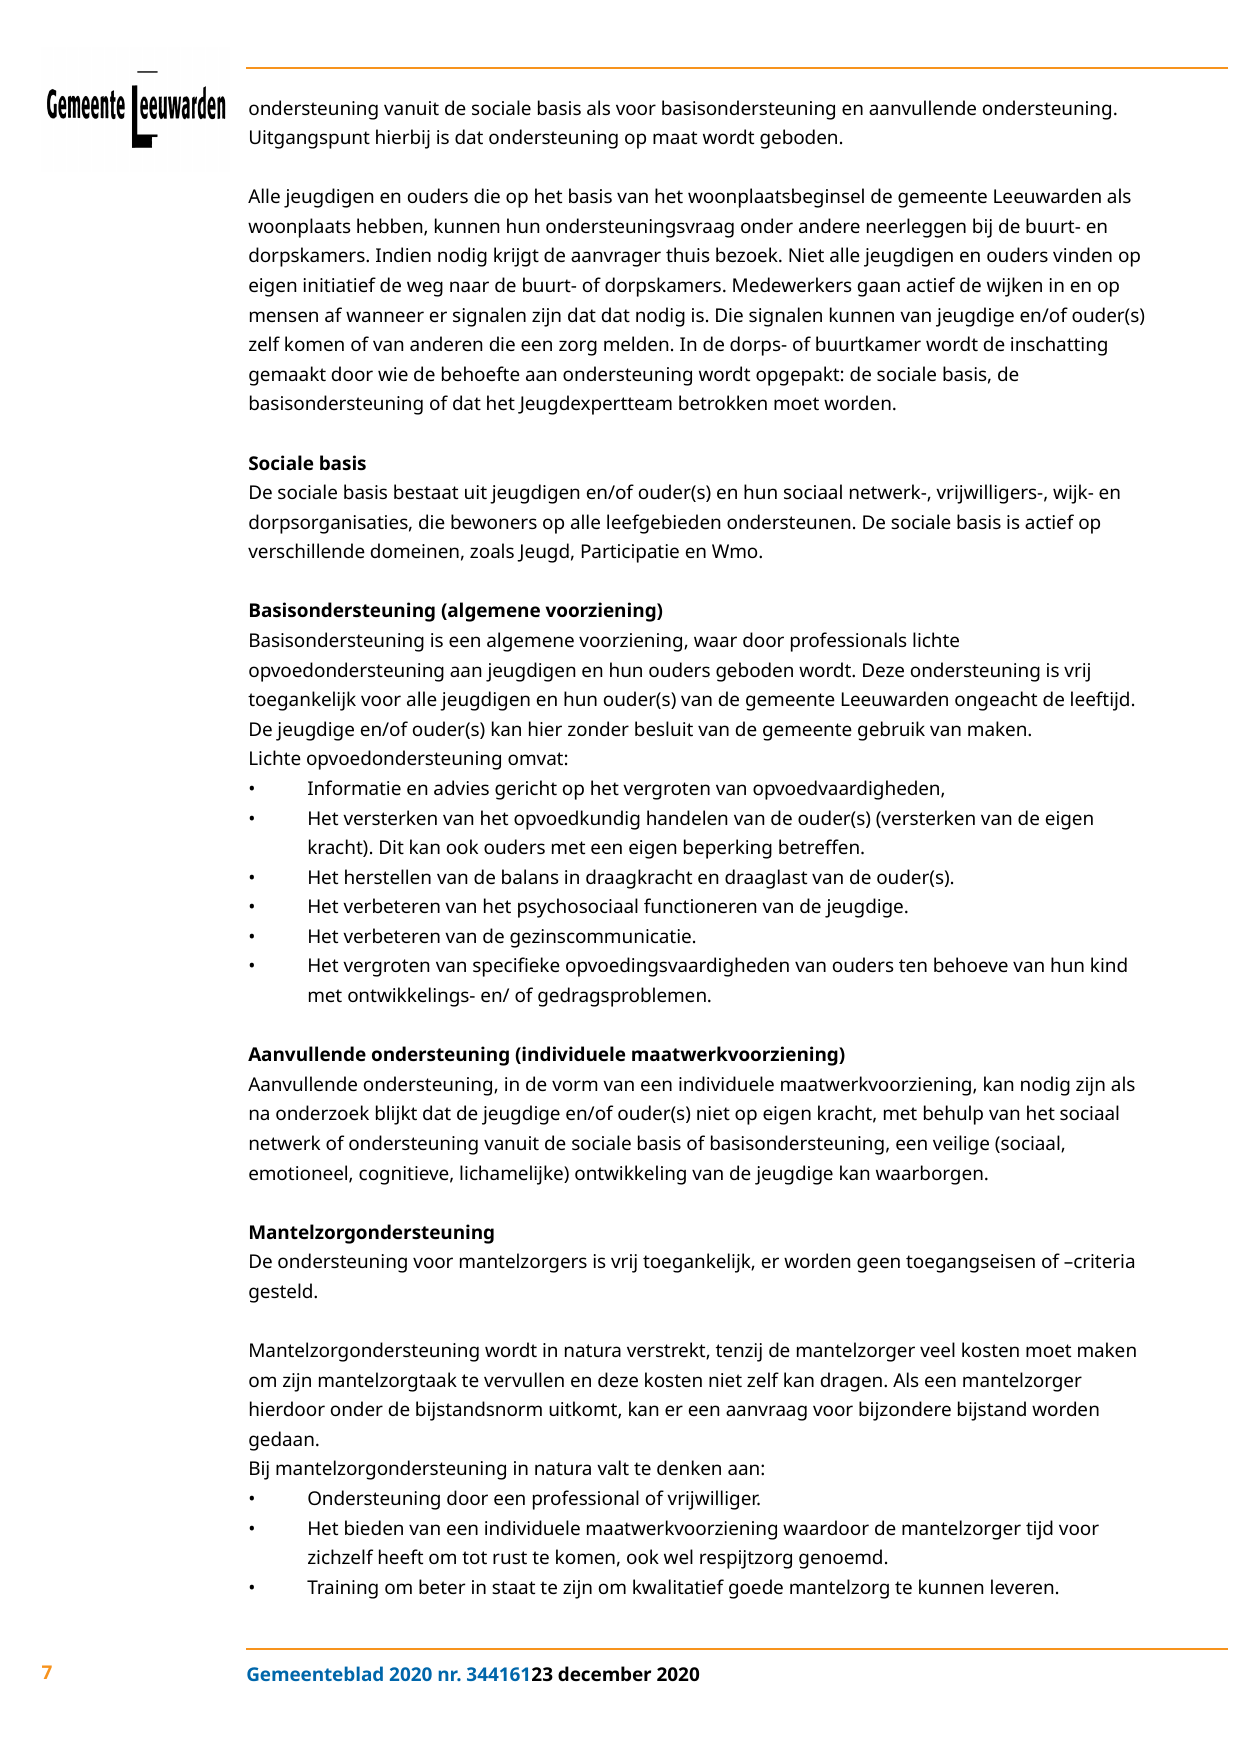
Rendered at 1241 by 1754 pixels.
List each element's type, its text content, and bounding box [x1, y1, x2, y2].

text Bij mantelzorgondersteuning in natura valt te denken aan: [248, 1456, 1152, 1481]
list Informatie en advies gericht op het vergroten van opvoedvaardigheden, [248, 775, 1152, 801]
text Lichte opvoedondersteuning omvat: [248, 746, 1152, 771]
text Aanvullende ondersteuning, in de vorm van een individuele maatwerkvoorziening, kan nodig zijn als na onderzoek blijkt dat de jeugdige en/of ouder(s) niet op eigen kracht, met behulp van het sociaal netwerk of ondersteuning vanuit de sociale basis of basisondersteuning, een veilige (sociaal, emotioneel, cognitieve, lichamelijke) ontwikkeling van de jeugdige kan waarborgen. [248, 1071, 1152, 1186]
text Aanvullende ondersteuning (individuele maatwerkvoorziening) [248, 1041, 1152, 1067]
list Training om beter in staat te zijn om kwalitatief goede mantelzorg te kunnen leveren. [248, 1574, 1152, 1600]
list Het vergroten van specifieke opvoedingsvaardigheden van ouders ten behoeve van hun kind met ontwikkelings- en/ of gedragsproblemen. [248, 953, 1152, 1008]
text Alle jeugdigen en ouders die op het basis van het woonplaatsbeginsel de gemeente Leeuwarden als woonplaats hebben, kunnen hun ondersteuningsvraag onder andere neerleggen bij de buurt- en dorpskamers. Indien nodig krijgt de aanvrager thuis bezoek. Niet alle jeugdigen en ouders vinden op eigen initiatief de weg naar de buurt- of dorpskamers. Medewerkers gaan actief de wijken in en op mensen af wanneer er signalen zijn dat dat nodig is. Die signalen kunnen van jeugdige en/of ouder(s) zelf komen of van anderen die een zorg melden. In de dorps- of buurtkamer wordt de inschatting gemaakt door wie de behoefte aan ondersteuning wordt opgepakt: de sociale basis, de basisondersteuning of dat het Jeugdexpertteam betrokken moet worden. [248, 183, 1152, 416]
list Het versterken van het opvoedkundig handelen van de ouder(s) (versterken van de eigen kracht). Dit kan ook ouders met een eigen beperking betreffen. [248, 805, 1152, 860]
picture [41, 47, 231, 172]
list Ondersteuning door een professional of vrijwilliger. [248, 1485, 1152, 1511]
text ondersteuning vanuit de sociale basis als voor basisondersteuning en aanvullende ondersteuning. Uitgangspunt hierbij is dat ondersteuning op maat wordt geboden. [248, 95, 1152, 150]
text De ondersteuning voor mantelzorgers is vrij toegankelijk, er worden geen toegangseisen of –criteria gesteld. [248, 1248, 1152, 1304]
text Mantelzorgondersteuning [248, 1219, 1152, 1245]
list Het bieden van een individuele maatwerkvoorziening waardoor de mantelzorger tijd voor zichzelf heeft om tot rust te komen, ook wel respijtzorg genoemd. [248, 1515, 1152, 1570]
text Basisondersteuning (algemene voorziening) [248, 598, 1152, 623]
list Het herstellen van de balans in draagkracht en draaglast van de ouder(s). [248, 864, 1152, 890]
list Het verbeteren van de gezinscommunicatie. [248, 923, 1152, 949]
text Sociale basis [248, 450, 1152, 476]
text De sociale basis bestaat uit jeugdigen en/of ouder(s) en hun sociaal netwerk-, vrijwilligers-, wijk- en dorpsorganisaties, die bewoners op alle leefgebieden ondersteunen. De sociale basis is actief op verschillende domeinen, zoals Jeugd, Participatie en Wmo. [248, 479, 1152, 564]
list Het verbeteren van het psychosociaal functioneren van de jeugdige. [248, 893, 1152, 919]
text Mantelzorgondersteuning wordt in natura verstrekt, tenzij de mantelzorger veel kosten moet maken om zijn mantelzorgtaak te vervullen en deze kosten niet zelf kan dragen. Als een mantelzorger hierdoor onder de bijstandsnorm uitkomt, kan er een aanvraag voor bijzondere bijstand worden gedaan. [248, 1337, 1152, 1452]
text Basisondersteuning is een algemene voorziening, waar door professionals lichte opvoedondersteuning aan jeugdigen en hun ouders geboden wordt. Deze ondersteuning is vrij toegankelijk voor alle jeugdigen en hun ouder(s) van de gemeente Leeuwarden ongeacht de leeftijd. De jeugdige en/of ouder(s) kan hier zonder besluit van de gemeente gebruik van maken. [248, 627, 1152, 742]
